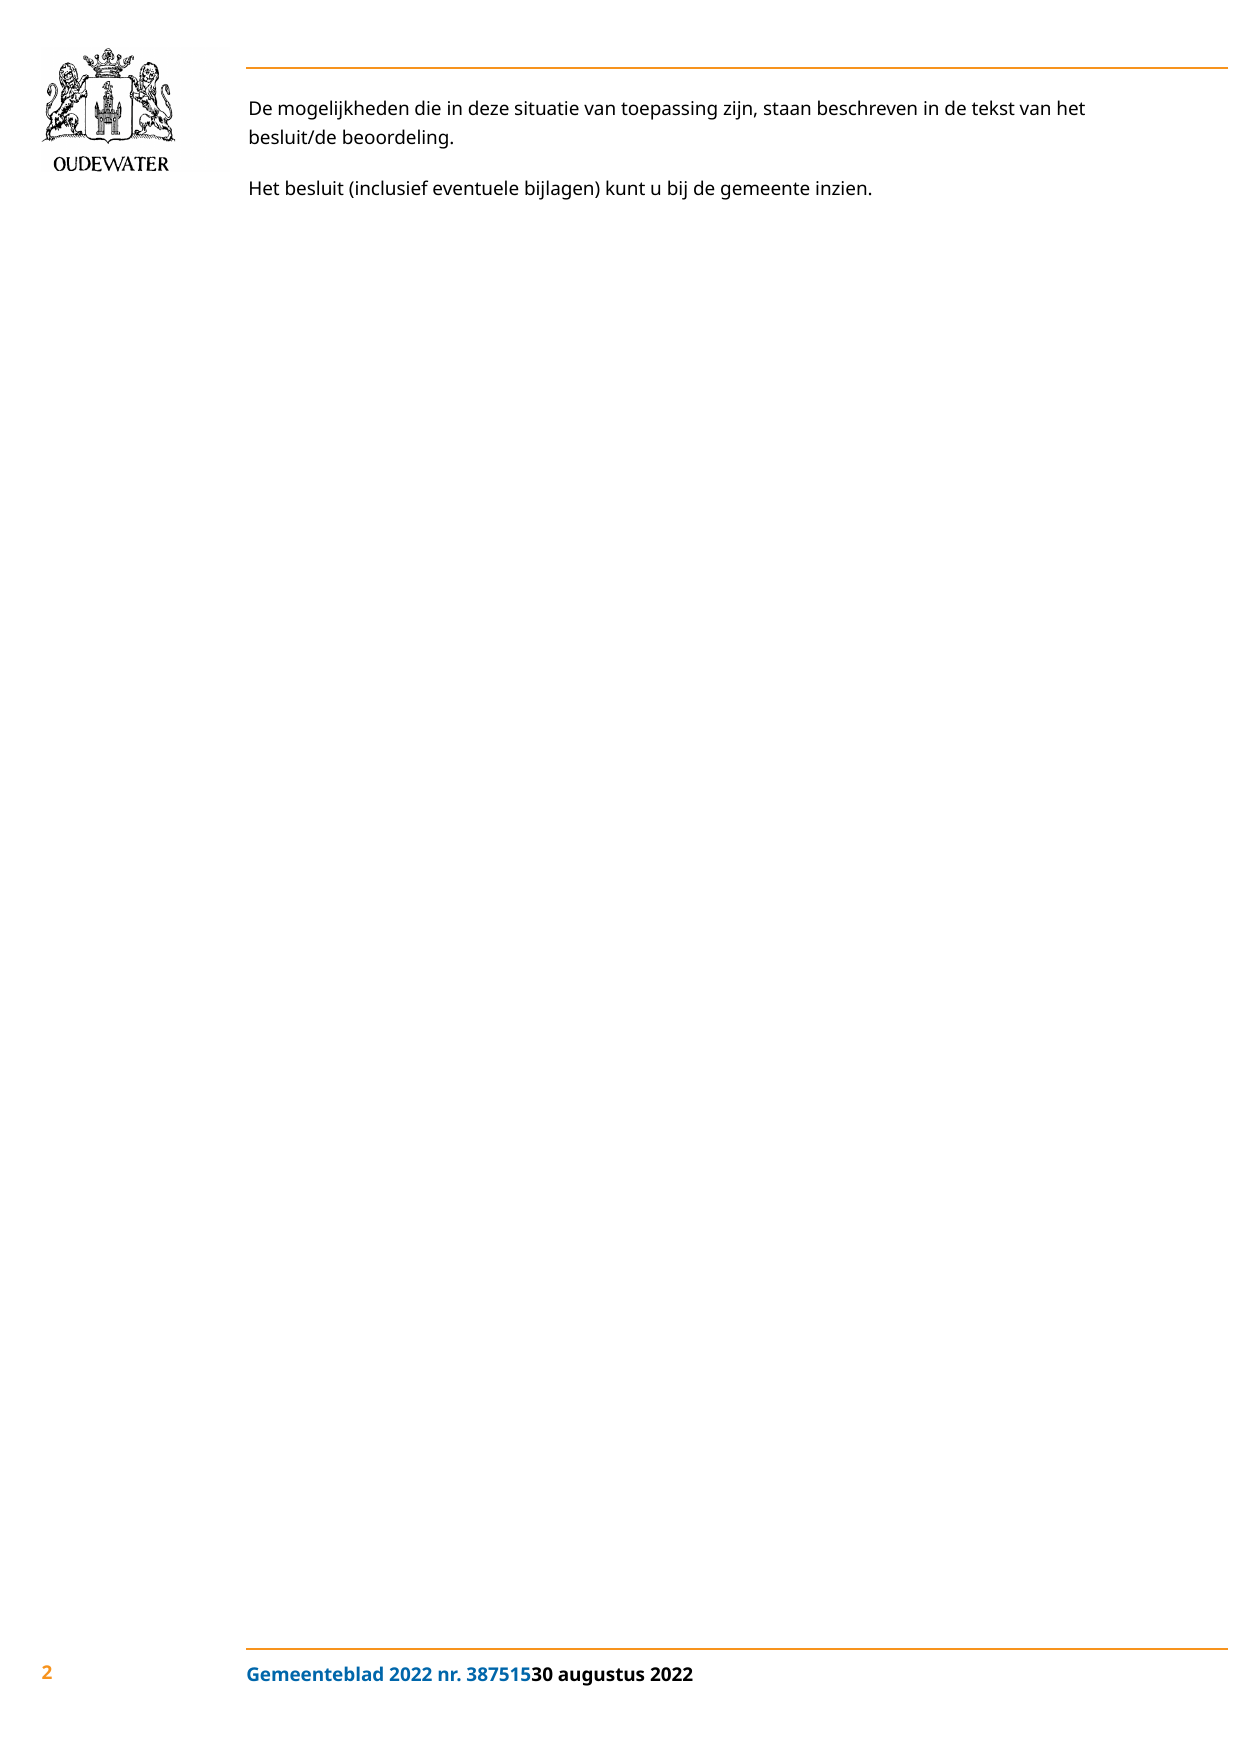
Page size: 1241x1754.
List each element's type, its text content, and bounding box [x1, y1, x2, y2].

picture [41, 47, 231, 172]
text De mogelijkheden die in deze situatie van toepassing zijn, staan beschreven in de tekst van het besluit/de beoordeling. [248, 95, 1152, 150]
text Het besluit (inclusief eventuele bijlagen) kunt u bij de gemeente inzien. [248, 175, 1152, 201]
